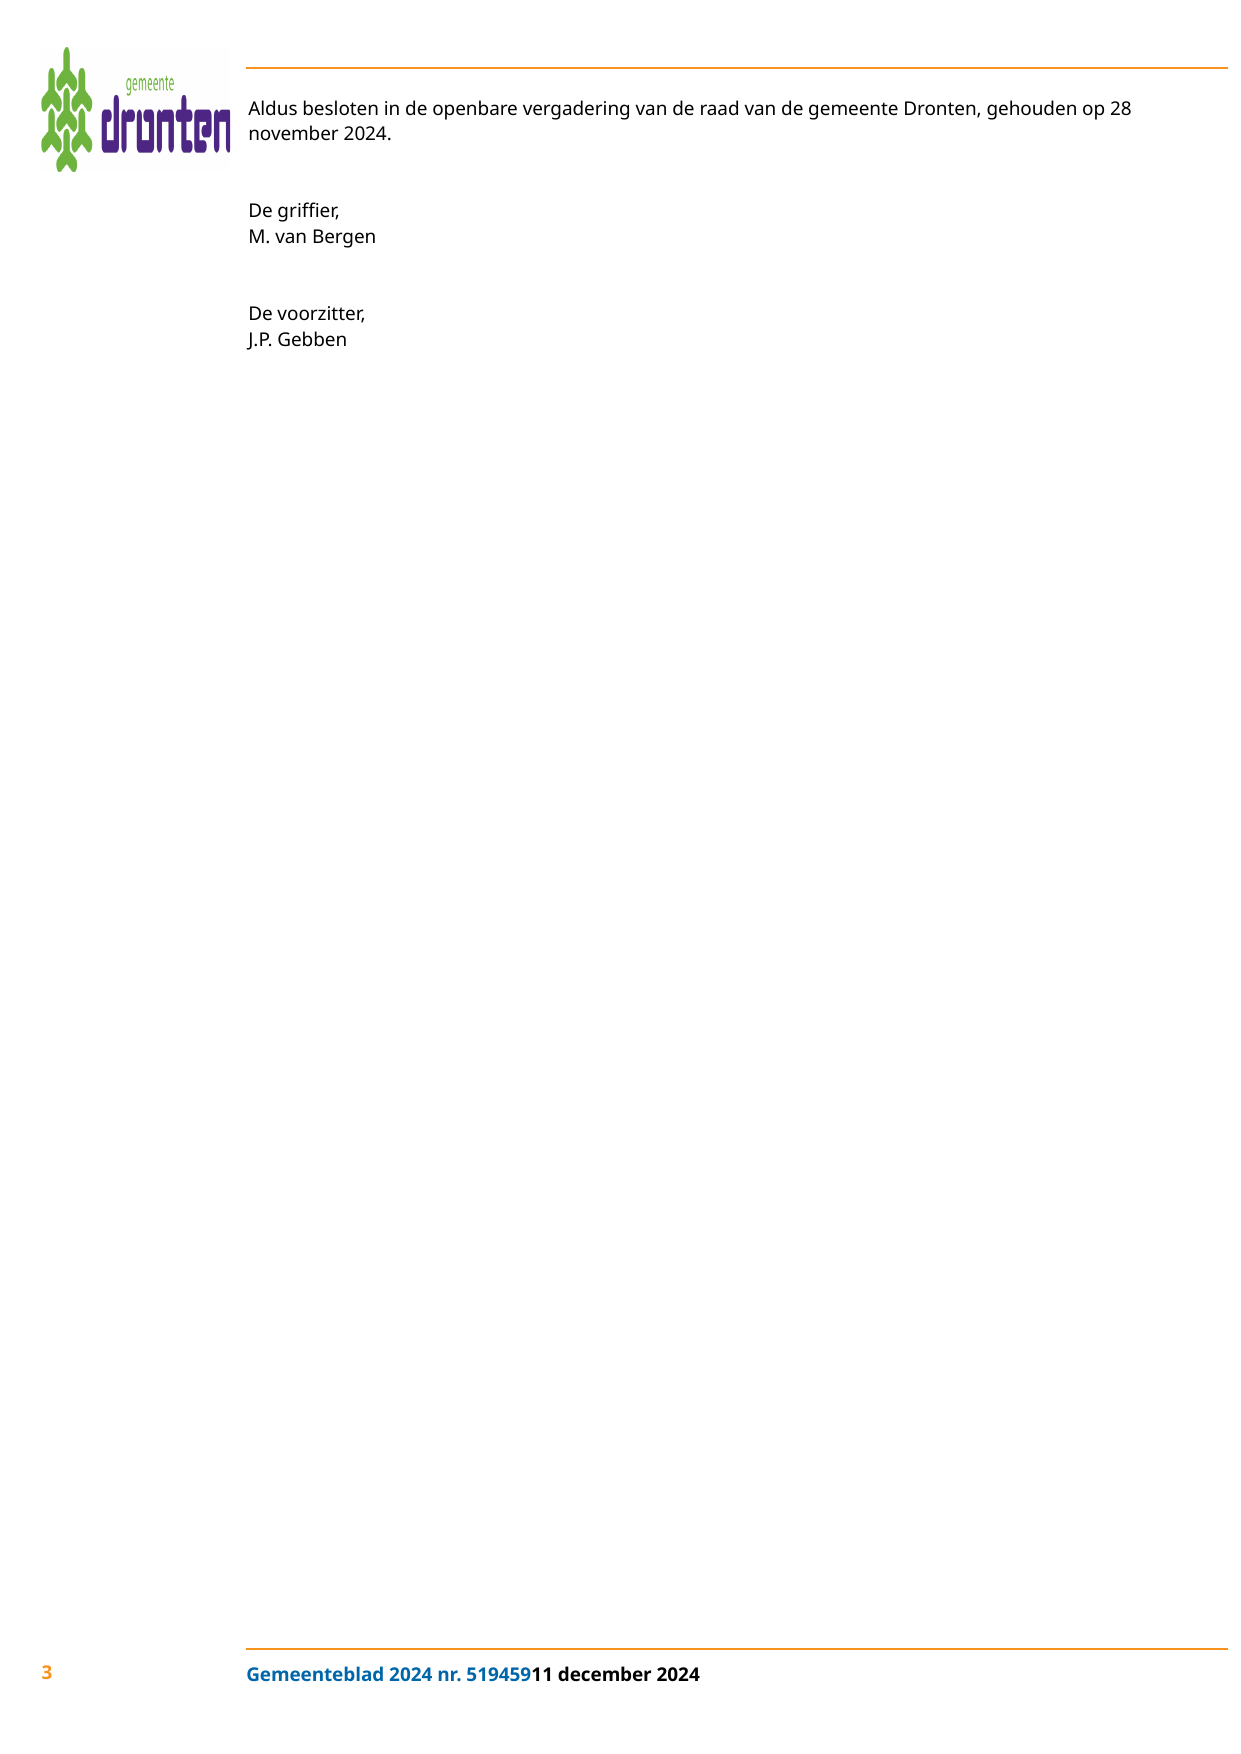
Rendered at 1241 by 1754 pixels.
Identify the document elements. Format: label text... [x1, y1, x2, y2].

text M. van Bergen [248, 223, 1152, 249]
text Aldus besloten in de openbare vergadering van de raad van de gemeente Dronten, gehouden op 28 november 2024. [248, 95, 1152, 146]
picture [41, 47, 231, 172]
text De voorzitter, [248, 301, 1152, 326]
text J.P. Gebben [248, 326, 1152, 352]
text De griffier, [248, 198, 1152, 223]
